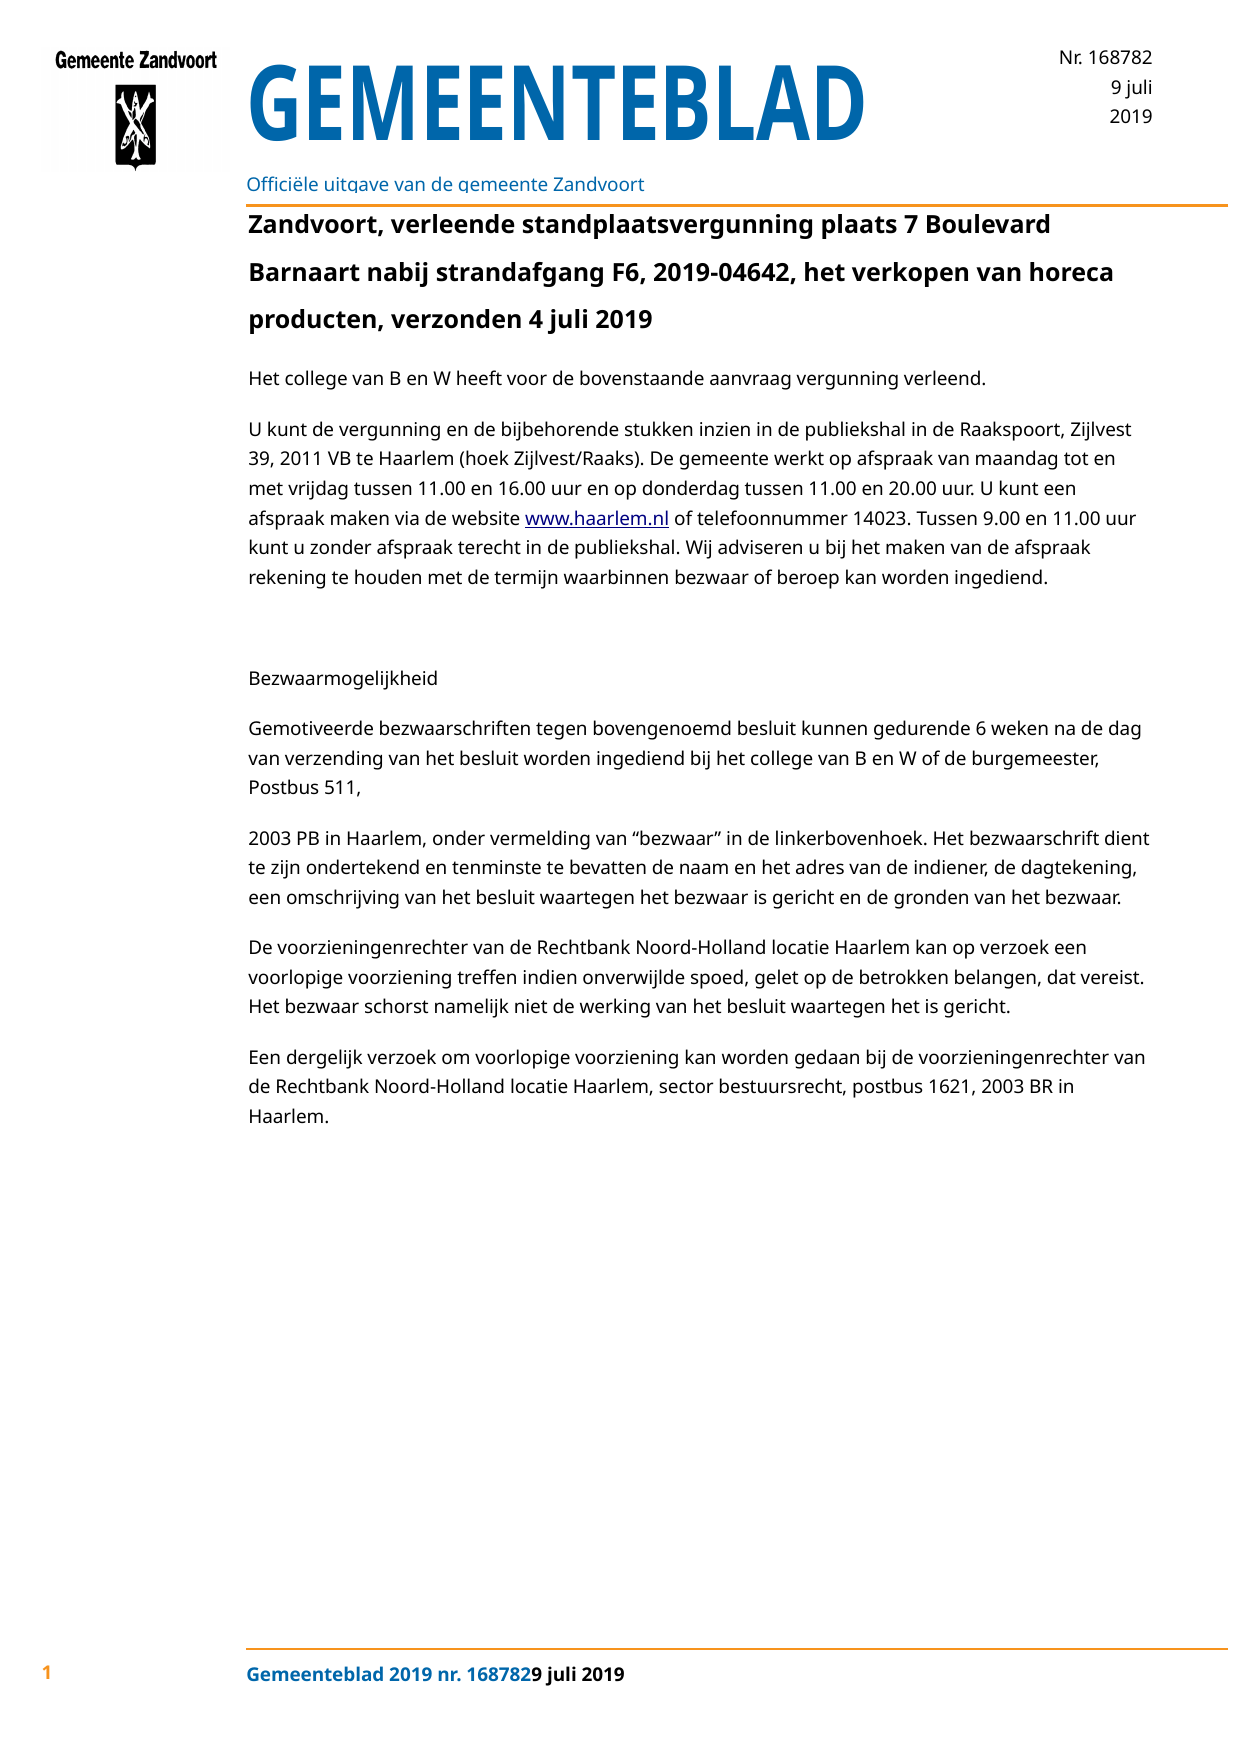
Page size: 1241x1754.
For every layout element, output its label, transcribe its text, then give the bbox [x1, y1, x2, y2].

text Bezwaarmogelijkheid [248, 665, 1152, 690]
text De voorzieningenrechter van de Rechtbank Noord-Holland locatie Haarlem kan op verzoek een voorlopige voorziening treffen indien onverwijlde spoed, gelet op de betrokken belangen, dat vereist. Het bezwaar schorst namelijk niet de werking van het besluit waartegen het is gericht. [248, 934, 1152, 1019]
text Gemotiveerde bezwaarschriften tegen bovengenoemd besluit kunnen gedurende 6 weken na de dag van verzending van het besluit worden ingediend bij het college van B en W of de burgemeester, Postbus 511, [248, 715, 1152, 800]
text Het college van B en W heeft voor de bovenstaande aanvraag vergunning verleend. [248, 366, 1152, 391]
text 2003 PB in Haarlem, onder vermelding van “bezwaar” in de linkerbovenhoek. Het bezwaarschrift dient te zijn ondertekend en tenminste te bevatten de naam en het adres van de indiener, de dagtekening, een omschrijving van het besluit waartegen het bezwaar is gericht en de gronden van het bezwaar. [248, 825, 1152, 909]
text Zandvoort, verleende standplaatsvergunning plaats 7 Boulevard Barnaart nabij strandafgang F6, 2019-04642, het verkopen van horeca producten, verzonden 4 juli 2019 [248, 207, 1152, 336]
text Een dergelijk verzoek om voorlopige voorziening kan worden gedaan bij de voorzieningenrechter van de Rechtbank Noord-Holland locatie Haarlem, sector bestuursrecht, postbus 1621, 2003 BR in Haarlem. [248, 1044, 1152, 1129]
picture [41, 47, 231, 172]
text U kunt de vergunning en de bijbehorende stukken inzien in de publiekshal in de Raakspoort, Zijlvest 39, 2011 VB te Haarlem (hoek Zijlvest/Raaks). De gemeente werkt op afspraak van maandag tot en met vrijdag tussen 11.00 en 16.00 uur en op donderdag tussen 11.00 en 20.00 uur. U kunt een afspraak maken via de website www.haarlem.nl of telefoonnummer 14023. Tussen 9.00 en 11.00 uur kunt u zonder afspraak terecht in de publiekshal. Wij adviseren u bij het maken van de afspraak rekening te houden met de termijn waarbinnen bezwaar of beroep kan worden ingediend. [248, 416, 1152, 589]
